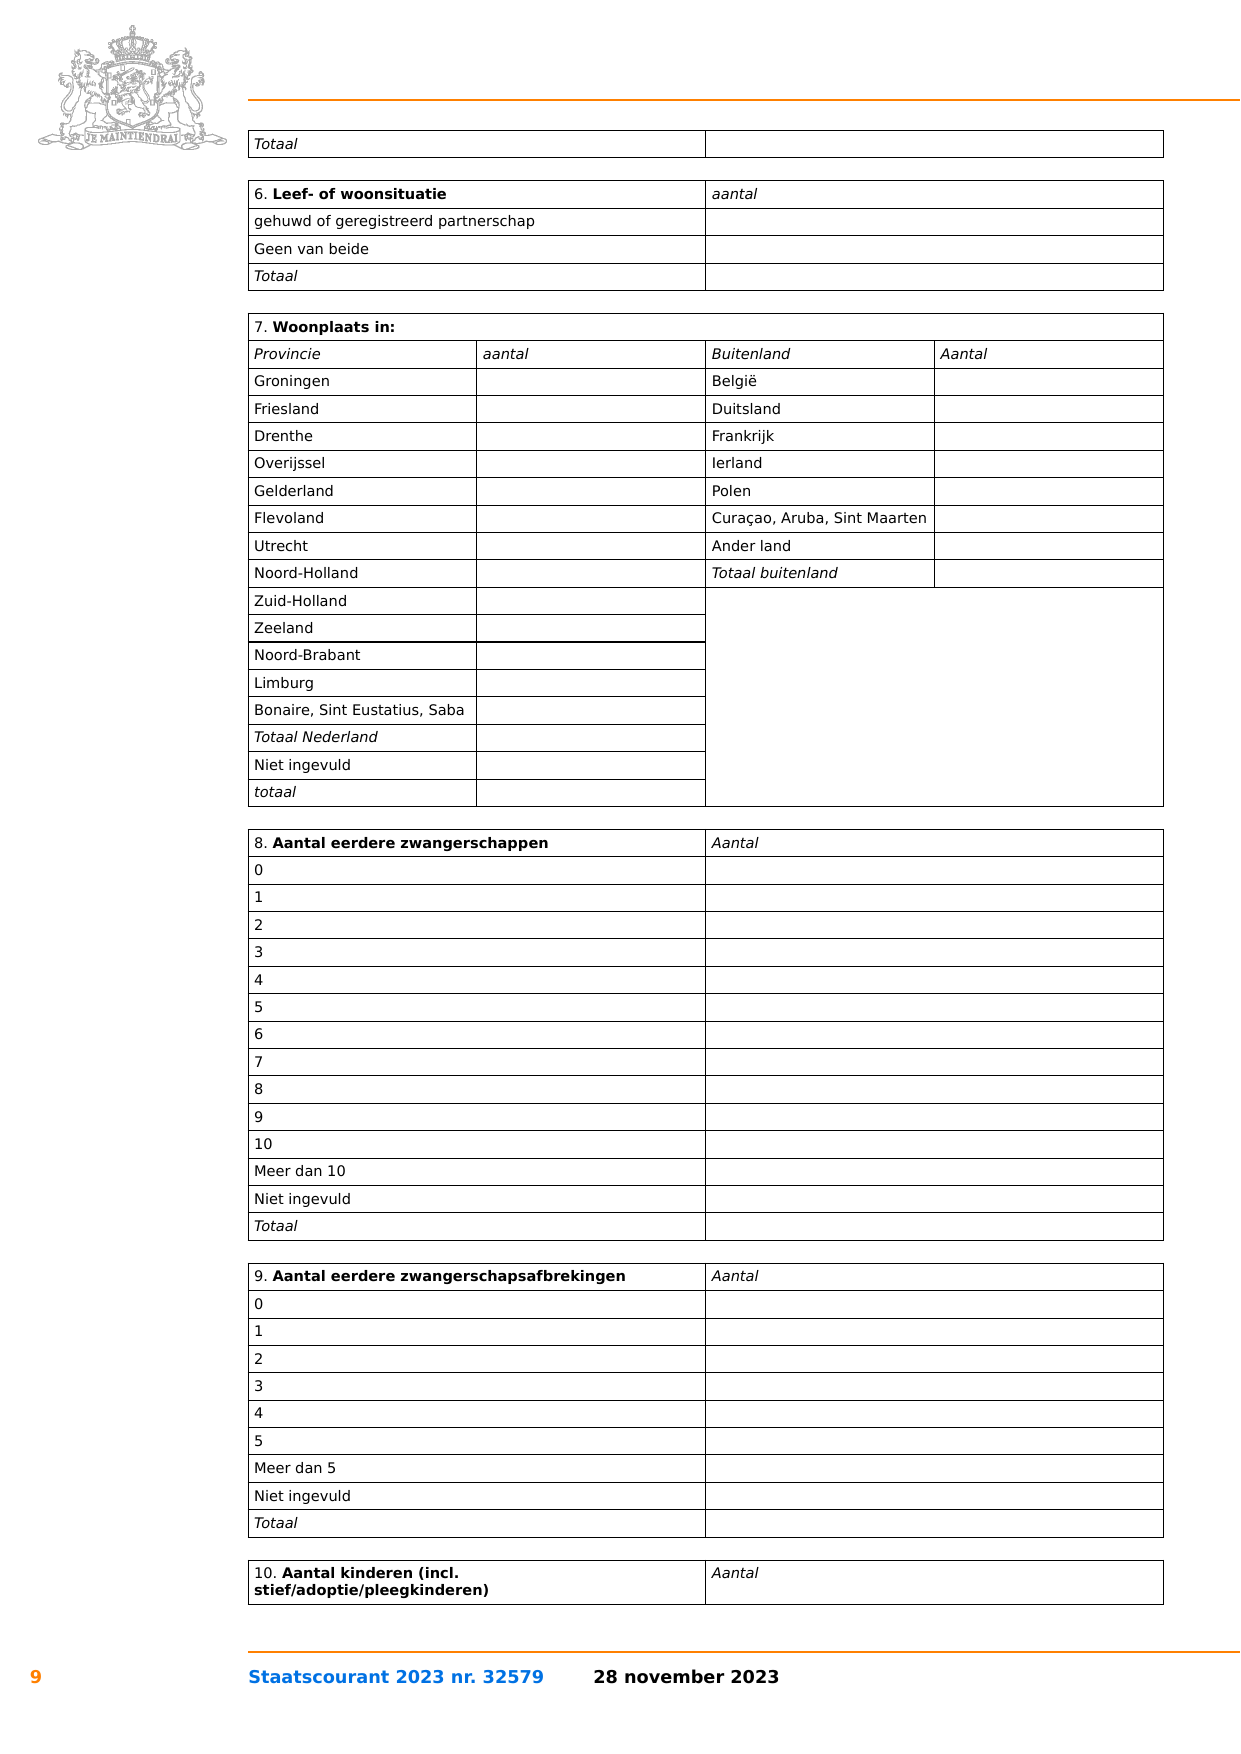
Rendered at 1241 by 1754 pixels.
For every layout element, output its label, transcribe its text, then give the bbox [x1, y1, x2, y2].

table_cell [477, 725, 705, 751]
table_cell 0 [249, 857, 705, 883]
table_cell [477, 478, 705, 504]
table_cell gehuwd of geregistreerd partnerschap [249, 209, 705, 235]
table_header 6. Leef- of woonsituatie [249, 181, 705, 208]
table_cell Noord-Brabant [249, 643, 476, 669]
table_cell [477, 396, 705, 422]
table_cell [935, 369, 1163, 395]
table_cell [706, 857, 1163, 883]
table_cell Niet ingevuld [249, 1483, 705, 1509]
table_cell Totaal [249, 264, 705, 290]
table_cell 5 [249, 994, 705, 1021]
table_cell [935, 396, 1163, 422]
table_cell Drenthe [249, 423, 476, 450]
table_cell [706, 1346, 1163, 1372]
table_cell Geen van beide [249, 236, 705, 262]
table_cell [706, 1049, 1163, 1075]
table_cell 0 [249, 1291, 705, 1317]
table_cell [935, 451, 1163, 477]
table_cell Utrecht [249, 533, 476, 559]
table_cell [477, 560, 705, 587]
table_header 7. Woonplaats in: [249, 314, 1163, 340]
table_cell 2 [249, 912, 705, 938]
table_cell Flevoland [249, 506, 476, 532]
table_cell 9 [249, 1104, 705, 1130]
table_cell [706, 1186, 1163, 1212]
table_cell Bonaire, Sint Eustatius, Saba [249, 697, 476, 724]
table_cell Curaçao, Aruba, Sint Maarten [706, 506, 934, 532]
table_cell Niet ingevuld [249, 752, 476, 778]
table_cell [477, 423, 705, 450]
table_cell Limburg [249, 670, 476, 696]
table_cell [477, 451, 705, 477]
table_cell [935, 560, 1163, 587]
table_cell 6 [249, 1022, 705, 1048]
table_cell Totaal [249, 1510, 705, 1537]
table_cell totaal [249, 780, 476, 806]
table_header Aantal [706, 830, 1163, 856]
picture [38, 25, 227, 150]
table_cell [706, 1076, 1163, 1103]
table_cell [706, 1319, 1163, 1345]
table_cell [706, 236, 1163, 262]
table_cell [706, 588, 1163, 806]
table_cell [706, 1401, 1163, 1427]
table_cell 8 [249, 1076, 705, 1103]
table_cell [706, 1022, 1163, 1048]
table_header 10. Aantal kinderen (incl. stief/adoptie/pleegkinderen) [249, 1561, 705, 1604]
table_cell Ierland [706, 451, 934, 477]
table_cell Meer dan 5 [249, 1455, 705, 1482]
table_cell Buitenland [706, 341, 934, 367]
table_cell België [706, 369, 934, 395]
table_cell [477, 533, 705, 559]
table_cell [706, 1510, 1163, 1537]
table_cell [477, 752, 705, 778]
table_cell Duitsland [706, 396, 934, 422]
table_cell [706, 885, 1163, 911]
table_cell [706, 131, 1163, 157]
table_cell Niet ingevuld [249, 1186, 705, 1212]
table_cell Gelderland [249, 478, 476, 504]
table_cell 7 [249, 1049, 705, 1075]
table_cell Totaal [249, 131, 705, 157]
table_header Aantal [706, 1561, 1163, 1604]
table_cell [706, 939, 1163, 966]
table_cell Meer dan 10 [249, 1159, 705, 1185]
table_cell [706, 264, 1163, 290]
table_cell [706, 994, 1163, 1021]
table_cell Aantal [935, 341, 1163, 367]
table_cell [706, 1213, 1163, 1240]
table_header aantal [706, 181, 1163, 208]
table_cell [706, 1483, 1163, 1509]
table_cell [477, 697, 705, 724]
table_header 9. Aantal eerdere zwangerschapsafbrekingen [249, 1264, 705, 1290]
table_cell [477, 615, 705, 641]
table_cell Totaal buitenland [706, 560, 934, 587]
table_cell [935, 423, 1163, 450]
table_cell [477, 588, 705, 614]
table_cell [706, 1373, 1163, 1399]
table_cell 1 [249, 885, 705, 911]
table_cell [477, 670, 705, 696]
table_cell [477, 506, 705, 532]
table_cell [706, 1104, 1163, 1130]
table_cell Provincie [249, 341, 476, 367]
table_cell Totaal [249, 1213, 705, 1240]
table_cell [706, 1131, 1163, 1157]
table_cell Zuid-Holland [249, 588, 476, 614]
table_cell Totaal Nederland [249, 725, 476, 751]
table_cell [706, 1159, 1163, 1185]
table_cell 4 [249, 1401, 705, 1427]
table_cell Noord-Holland [249, 560, 476, 587]
table_cell Ander land [706, 533, 934, 559]
table_cell [706, 209, 1163, 235]
table_cell Overijssel [249, 451, 476, 477]
table_cell Groningen [249, 369, 476, 395]
table_cell 3 [249, 1373, 705, 1399]
table_cell [477, 643, 705, 669]
table_cell 2 [249, 1346, 705, 1372]
table_cell 4 [249, 967, 705, 993]
table_cell Polen [706, 478, 934, 504]
table_cell [477, 369, 705, 395]
table_cell 1 [249, 1319, 705, 1345]
table_cell [706, 967, 1163, 993]
table_cell Friesland [249, 396, 476, 422]
table_cell aantal [477, 341, 705, 367]
table_cell Frankrijk [706, 423, 934, 450]
table_cell [706, 1455, 1163, 1482]
table_cell [477, 780, 705, 806]
table_header Aantal [706, 1264, 1163, 1290]
table_cell 5 [249, 1428, 705, 1454]
table_cell [935, 506, 1163, 532]
table_cell [706, 1428, 1163, 1454]
table_cell [706, 1291, 1163, 1317]
table_cell [935, 478, 1163, 504]
table_cell 3 [249, 939, 705, 966]
table_cell 10 [249, 1131, 705, 1157]
table_cell [935, 533, 1163, 559]
table_cell [706, 912, 1163, 938]
table_cell Zeeland [249, 615, 476, 641]
table_header 8. Aantal eerdere zwangerschappen [249, 830, 705, 856]
